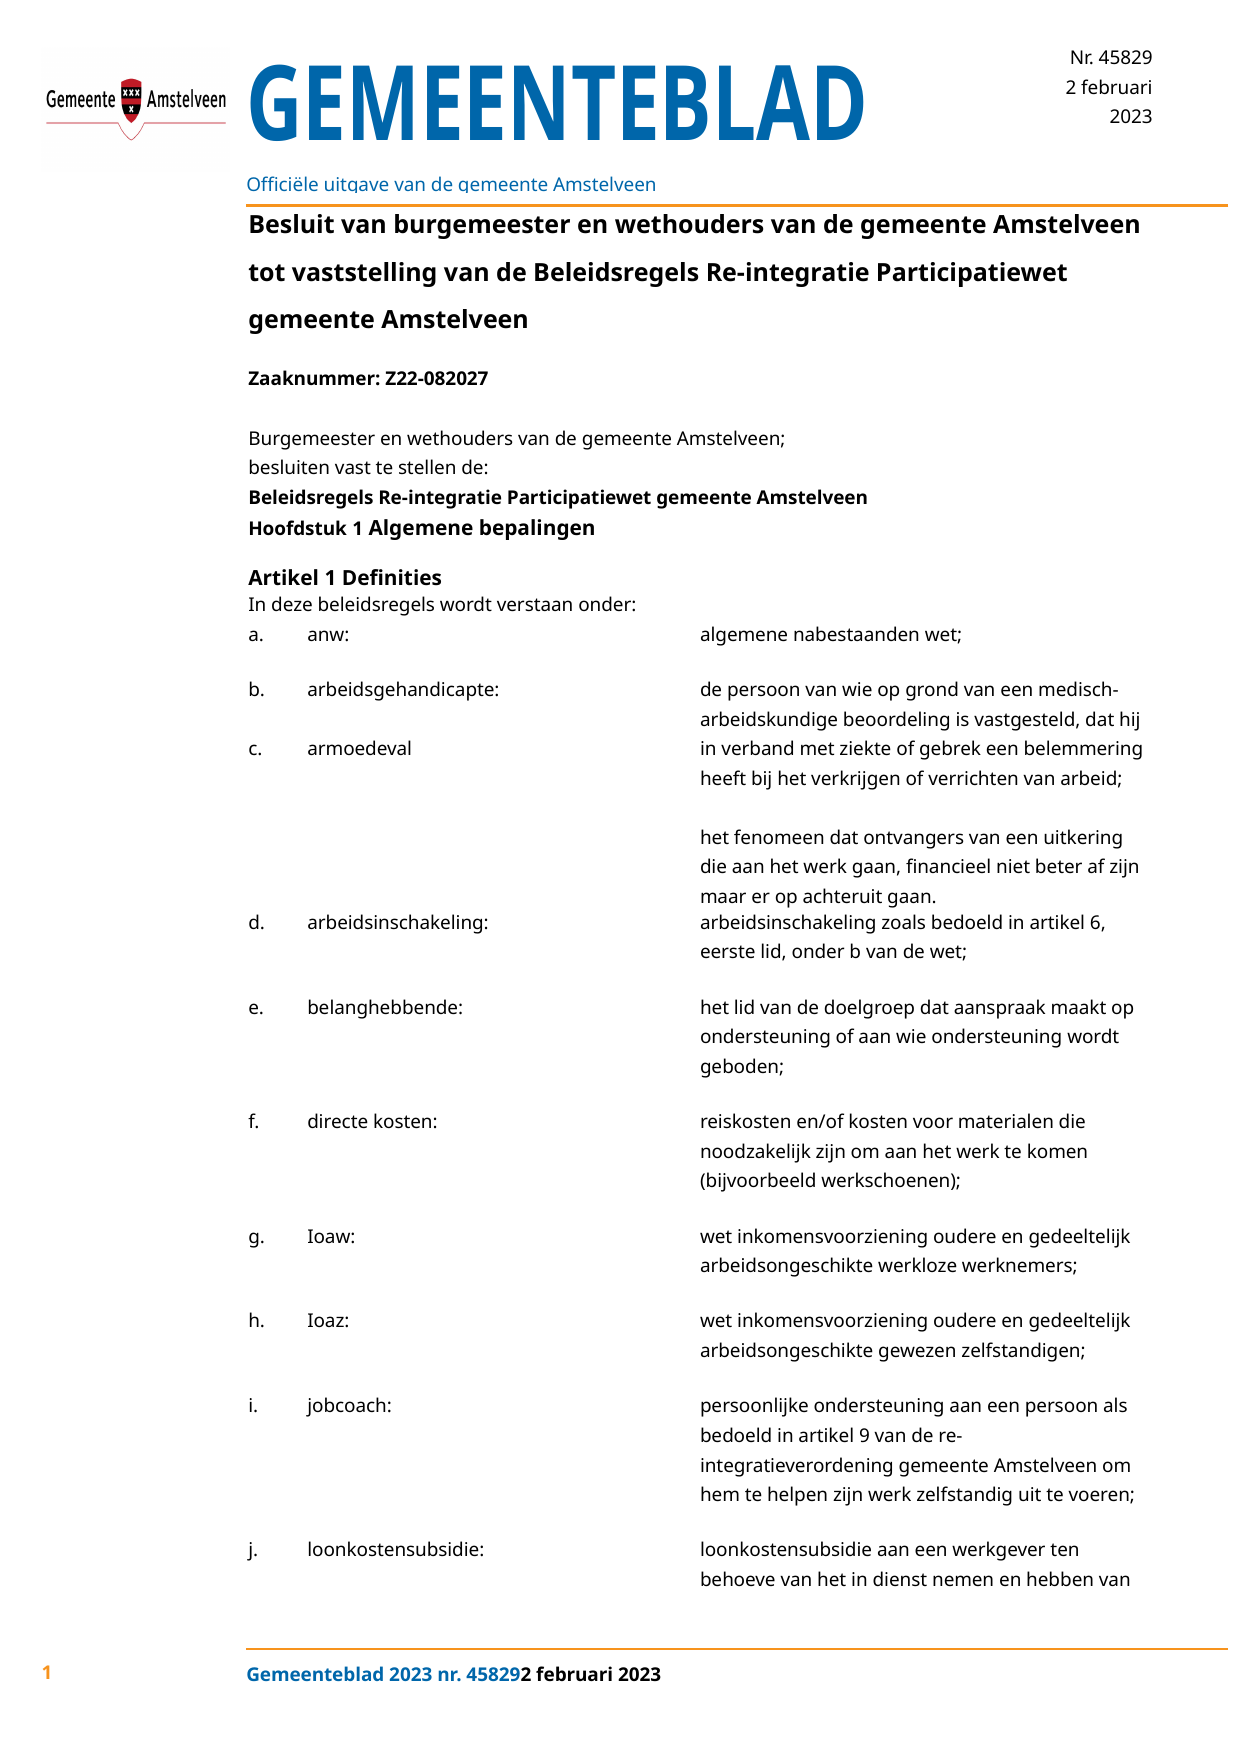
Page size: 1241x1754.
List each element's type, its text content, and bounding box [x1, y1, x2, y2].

text Beleidsregels Re-integratie Participatiewet gemeente Amstelveen [248, 484, 1152, 509]
table_cell de persoon van wie op grond van een medisch-arbeidskundige beoordeling is vastgesteld, dat hij in verband met ziekte of gebrek een belemmering heeft bij het verkrijgen of verrichten van arbeid; het fenomeen dat ontvangers van een uitkering die aan het werk gaan, financieel niet beter af zijn maar er op achteruit gaan. [700, 676, 1152, 909]
table_cell jobcoach: [248, 1393, 700, 1537]
text besluiten vast te stellen de: [248, 454, 1152, 480]
table_cell het lid van de doelgroep dat aanspraak maakt op ondersteuning of aan wie ondersteuning wordt geboden; [700, 994, 1152, 1108]
text In deze beleidsregels wordt verstaan onder: [248, 591, 1152, 617]
table_cell arbeidsgehandicapte: armoedeval [248, 676, 700, 909]
table_cell wet inkomensvoorziening oudere en gedeeltelijk arbeidsongeschikte werkloze werknemers; [700, 1223, 1152, 1308]
table_header anw: [248, 621, 700, 676]
text Artikel 1 Definities [248, 563, 1152, 591]
table_cell Ioaw: [248, 1223, 700, 1308]
text Hoofdstuk 1 Algemene bepalingen [248, 513, 1152, 542]
table_cell persoonlijke ondersteuning aan een persoon als bedoeld in artikel 9 van de re-integratieverordening gemeente Amstelveen om hem te helpen zijn werk zelfstandig uit te voeren; [700, 1393, 1152, 1537]
picture [41, 47, 231, 172]
table_cell Ioaz: [248, 1308, 700, 1393]
table_cell reiskosten en/of kosten voor materialen die noodzakelijk zijn om aan het werk te komen (bijvoorbeeld werkschoenen); [700, 1108, 1152, 1223]
text Besluit van burgemeester en wethouders van de gemeente Amstelveen tot vaststelling van de Beleidsregels Re-integratie Participatiewet gemeente Amstelveen [248, 207, 1152, 336]
table_cell loonkostensubsidie aan een werkgever ten behoeve van het in dienst nemen en hebben van [700, 1537, 1152, 1592]
table_cell arbeidsinschakeling zoals bedoeld in artikel 6, eerste lid, onder b van de wet; [700, 909, 1152, 994]
table_header algemene nabestaanden wet; [700, 621, 1152, 676]
table_cell arbeidsinschakeling: [248, 909, 700, 994]
table_cell loonkostensubsidie: [248, 1537, 700, 1592]
table_cell directe kosten: [248, 1108, 700, 1223]
table_cell wet inkomensvoorziening oudere en gedeeltelijk arbeidsongeschikte gewezen zelfstandigen; [700, 1308, 1152, 1393]
text Burgemeester en wethouders van de gemeente Amstelveen; [248, 425, 1152, 450]
text Zaaknummer: Z22-082027 [248, 366, 1152, 391]
table_cell belanghebbende: [248, 994, 700, 1108]
